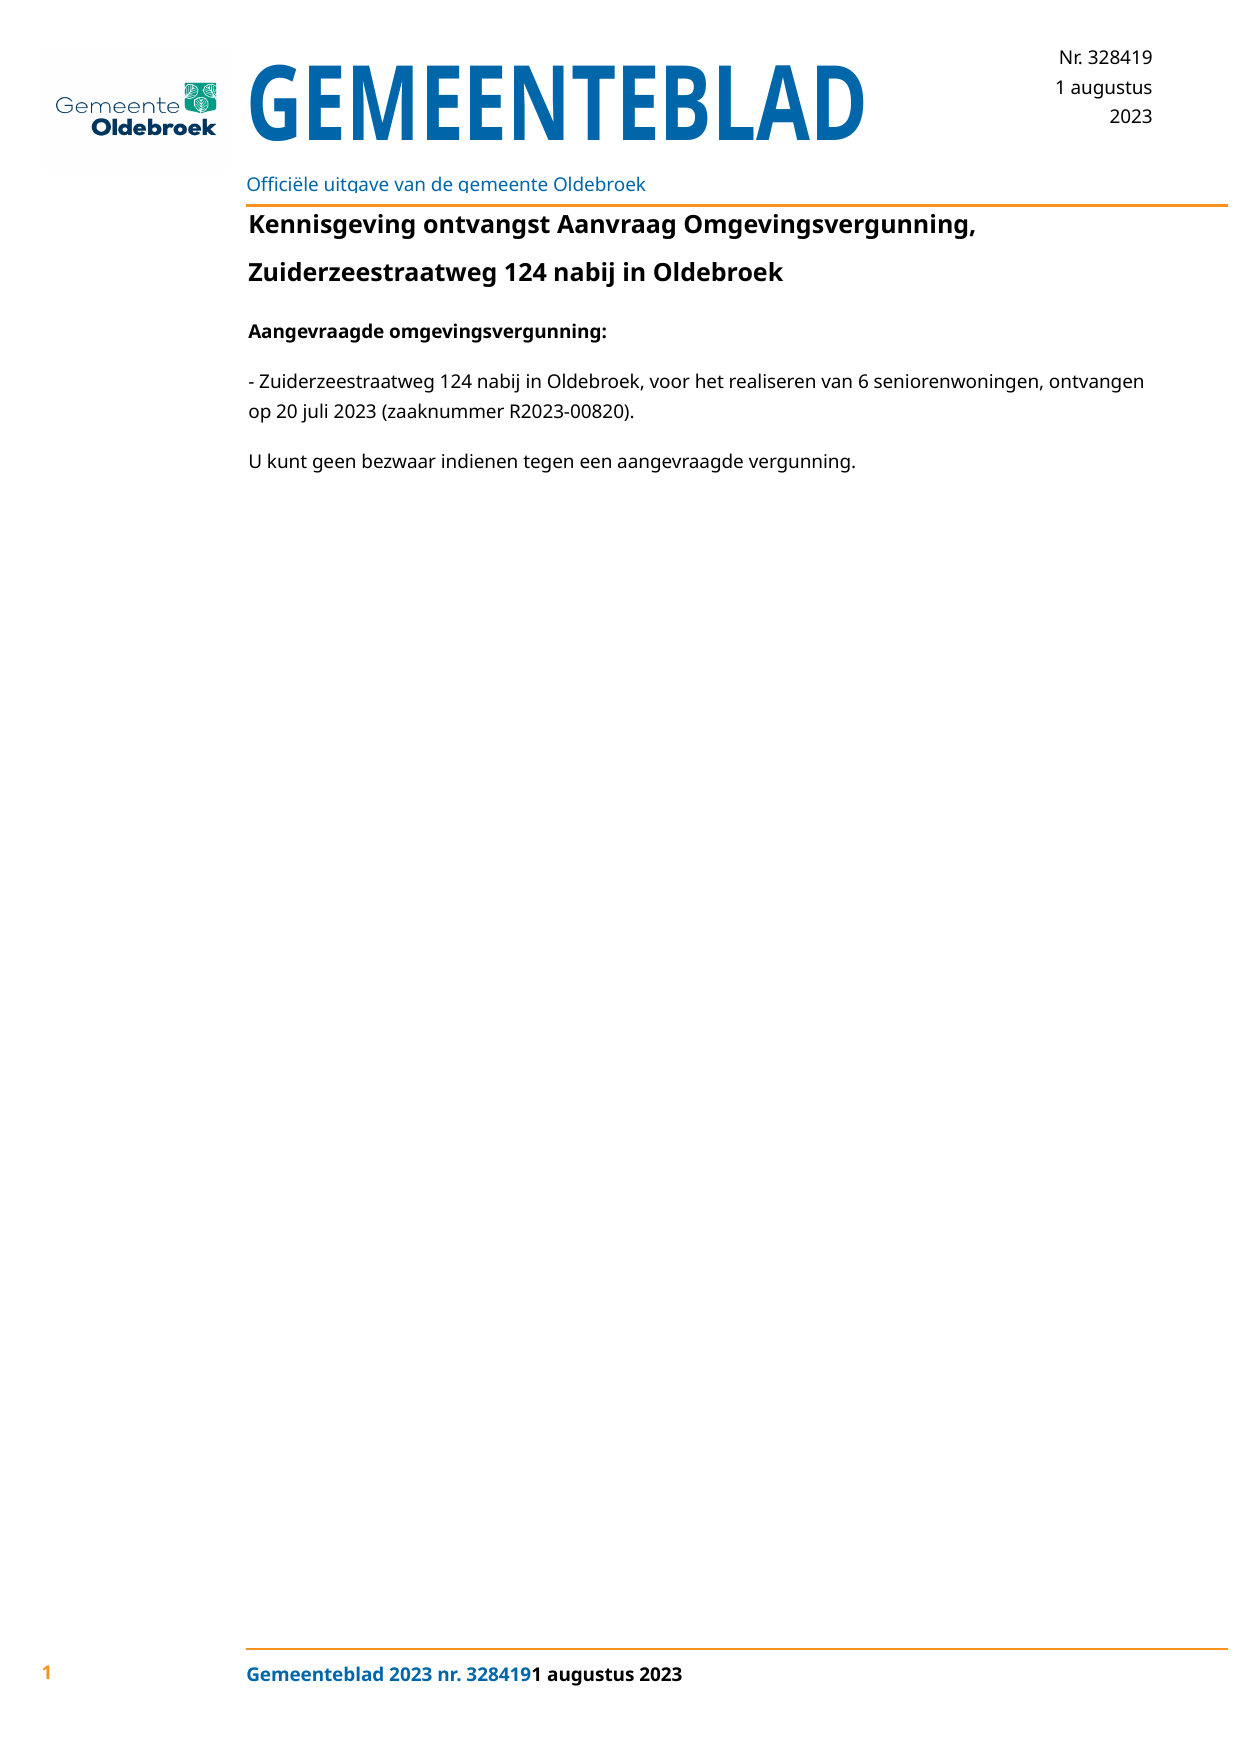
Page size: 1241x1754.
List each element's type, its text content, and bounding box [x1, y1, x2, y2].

text Kennisgeving ontvangst Aanvraag Omgevingsvergunning, Zuiderzeestraatweg 124 nabij in Oldebroek [248, 207, 1152, 288]
text Aangevraagde omgevingsvergunning: [248, 318, 1152, 344]
text - Zuiderzeestraatweg 124 nabij in Oldebroek, voor het realiseren van 6 seniorenwoningen, ontvangen op 20 juli 2023 (zaaknummer R2023-00820). [248, 368, 1152, 424]
text U kunt geen bezwaar indienen tegen een aangevraagde vergunning. [248, 448, 1152, 474]
picture [41, 47, 231, 172]
